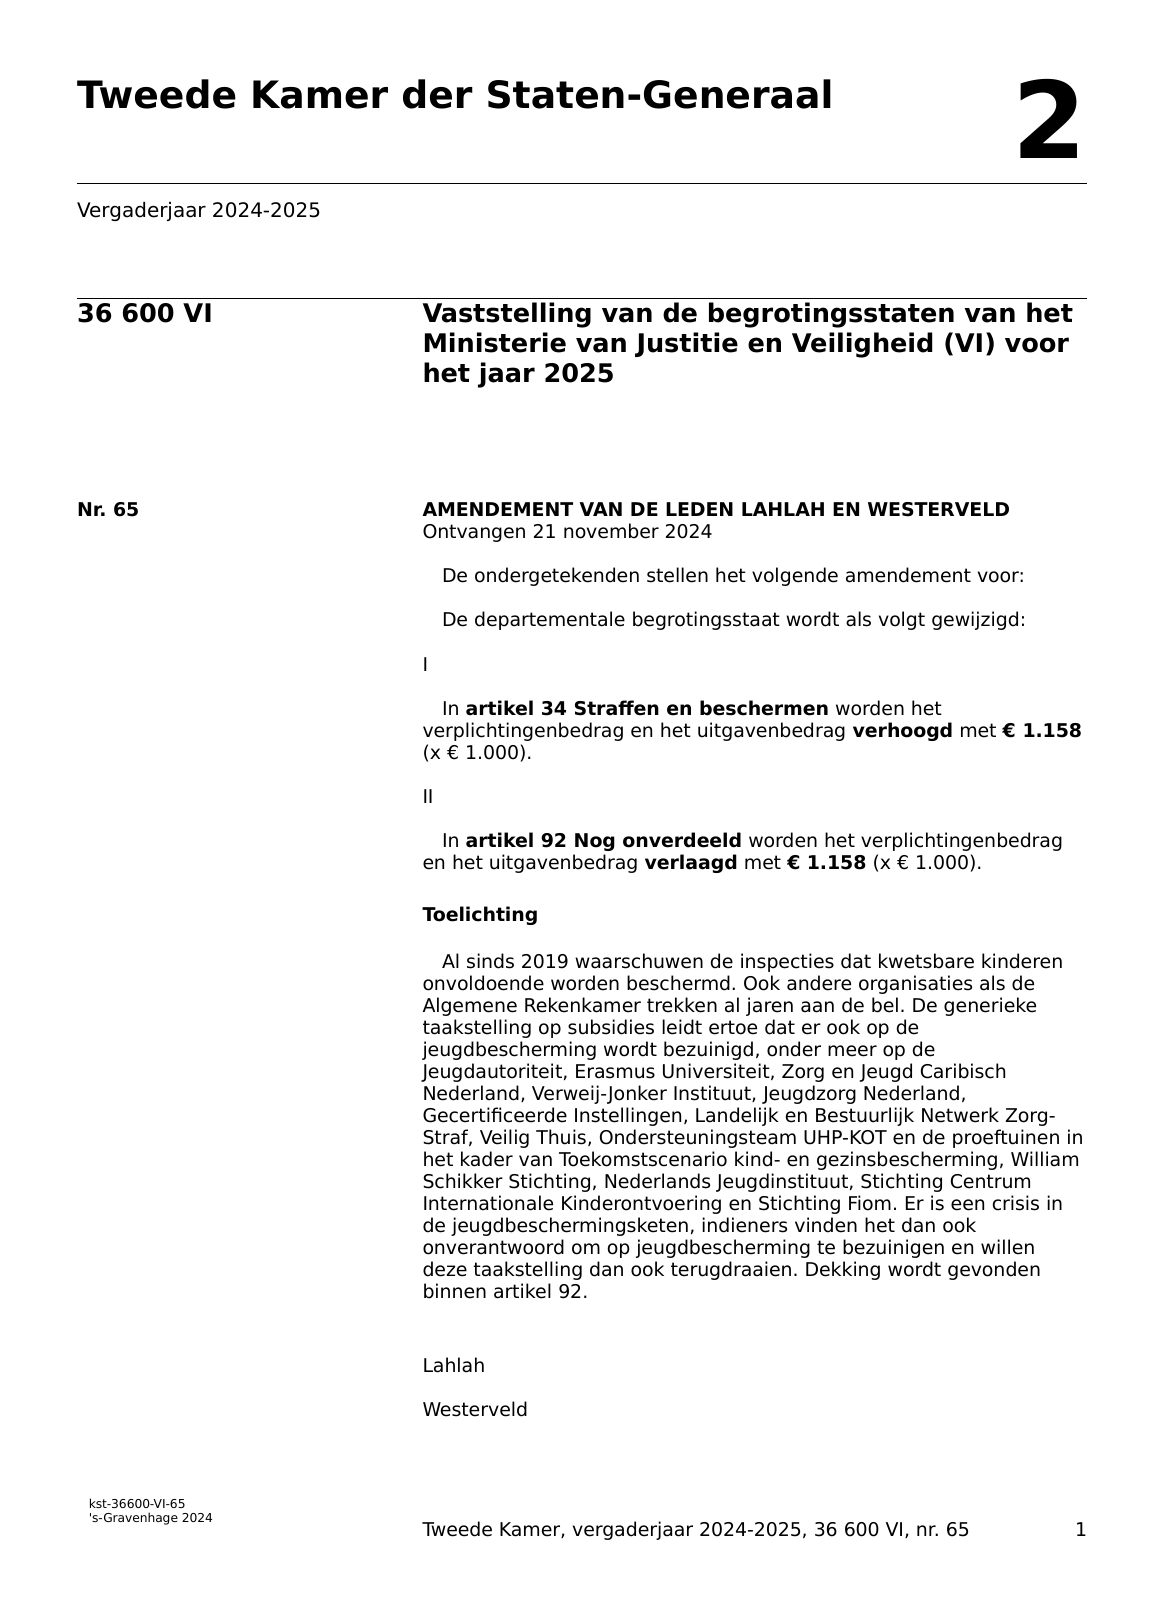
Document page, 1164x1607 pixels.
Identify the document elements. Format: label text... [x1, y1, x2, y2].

text Ontvangen 21 november 2024 [422, 521, 1087, 543]
text Lahlah Westerveld [422, 1333, 1087, 1421]
table_header Tweede Kamer der Staten-Generaal [77, 59, 886, 183]
subtitle Nr. 65 AMENDEMENT VAN DE LEDEN LAHLAH EN WESTERVELD [77, 499, 1087, 521]
text De ondergetekenden stellen het volgende amendement voor: [422, 565, 1087, 587]
text In artikel 34 Straffen en beschermen worden het verplichtingenbedrag en het uitgavenbedrag verhoogd met € 1.158 (x € 1.000). [422, 698, 1087, 764]
text II [422, 786, 1087, 808]
text In artikel 92 Nog onverdeeld worden het verplichtingenbedrag en het uitgavenbedrag verlaagd met € 1.158 (x € 1.000). [422, 830, 1087, 874]
text Al sinds 2019 waarschuwen de inspecties dat kwetsbare kinderen onvoldoende worden beschermd. Ook andere organisaties als de Algemene Rekenkamer trekken al jaren aan de bel. De generieke taakstelling op subsidies leidt ertoe dat er ook op de jeugdbescherming wordt bezuinigd, onder meer op de Jeugdautoriteit, Erasmus Universiteit, Zorg en Jeugd Caribisch Nederland, Verweij-Jonker Instituut, Jeugdzorg Nederland, Gecertificeerde Instellingen, Landelijk en Bestuurlijk Netwerk Zorg-Straf, Veilig Thuis, Ondersteuningsteam UHP-KOT en de proeftuinen in het kader van Toekomstscenario kind- en gezinsbescherming, William Schikker Stichting, Nederlands Jeugdinstituut, Stichting Centrum Internationale Kinderontvoering en Stichting Fiom. Er is een crisis in de jeugdbeschermingsketen, indieners vinden het dan ook onverantwoord om op jeugdbescherming te bezuinigen en willen deze taakstelling dan ook terugdraaien. Dekking wordt gevonden binnen artikel 92. [422, 951, 1087, 1303]
text I [422, 653, 1087, 676]
table_cell Vergaderjaar 2024-2025 [77, 184, 1087, 298]
text kst-36600-VI-65 [88, 1497, 323, 1511]
subtitle Toelichting [422, 904, 1087, 926]
text De departementale begrotingsstaat wordt als volgt gewijzigd: [422, 609, 1087, 631]
text 's-Gravenhage 2024 [88, 1511, 323, 1525]
table_header 2 [886, 59, 1087, 183]
subtitle 36 600 VI Vaststelling van de begrotingsstaten van het Ministerie van Justitie en Veiligheid (VI) voor het jaar 2025 [77, 299, 1087, 388]
